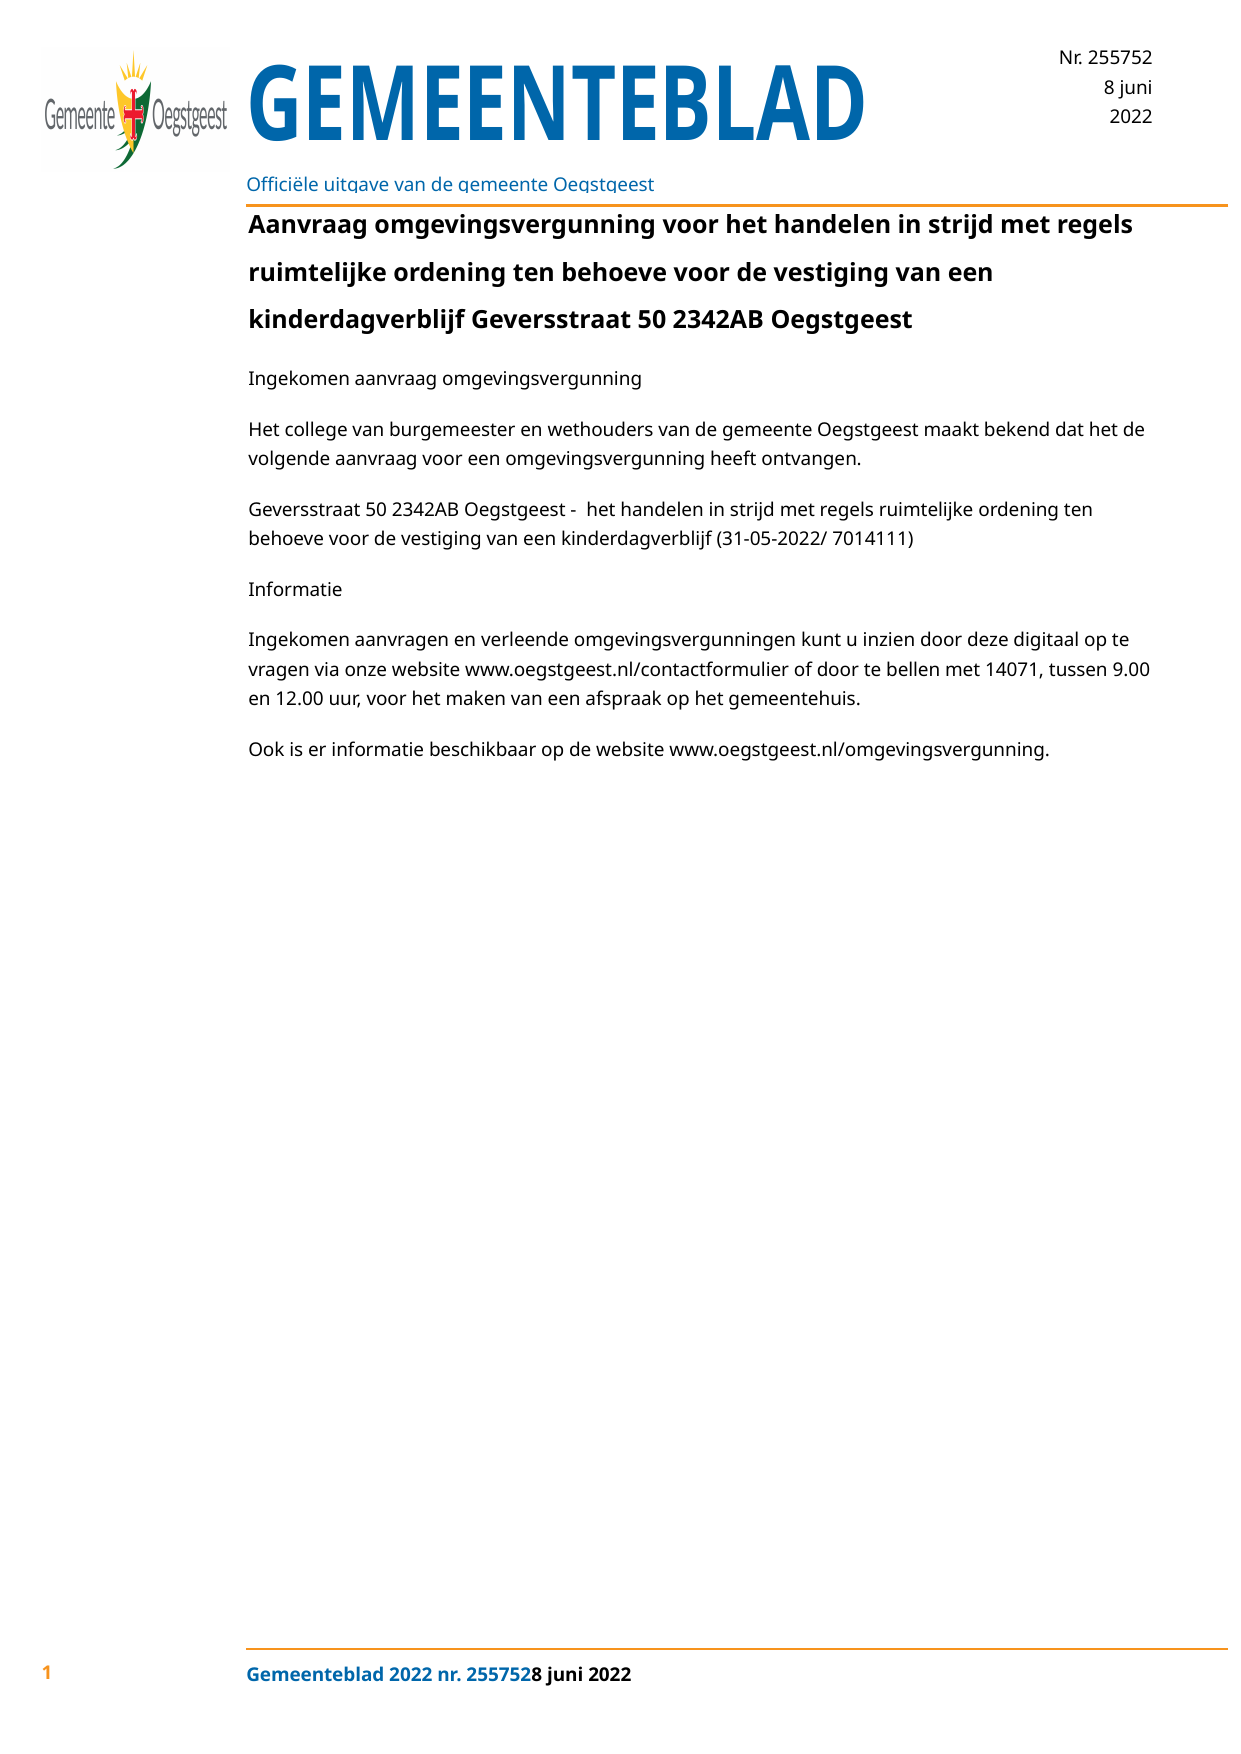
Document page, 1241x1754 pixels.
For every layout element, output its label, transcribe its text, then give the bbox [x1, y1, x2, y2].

text Ook is er informatie beschikbaar op de website www.oegstgeest.nl/omgevingsvergunning. [248, 736, 1152, 762]
text Geversstraat 50 2342AB Oegstgeest - het handelen in strijd met regels ruimtelijke ordening ten behoeve voor de vestiging van een kinderdagverblijf (31-05-2022/ 7014111) [248, 496, 1152, 551]
text Ingekomen aanvraag omgevingsvergunning [248, 366, 1152, 391]
text Ingekomen aanvragen en verleende omgevingsvergunningen kunt u inzien door deze digitaal op te vragen via onze website www.oegstgeest.nl/contactformulier of door te bellen met 14071, tussen 9.00 en 12.00 uur, voor het maken van een afspraak op het gemeentehuis. [248, 626, 1152, 711]
text Het college van burgemeester en wethouders van de gemeente Oegstgeest maakt bekend dat het de volgende aanvraag voor een omgevingsvergunning heeft ontvangen. [248, 416, 1152, 471]
picture [41, 47, 231, 172]
text Aanvraag omgevingsvergunning voor het handelen in strijd met regels ruimtelijke ordening ten behoeve voor de vestiging van een kinderdagverblijf Geversstraat 50 2342AB Oegstgeest [248, 207, 1152, 336]
text Informatie [248, 576, 1152, 602]
